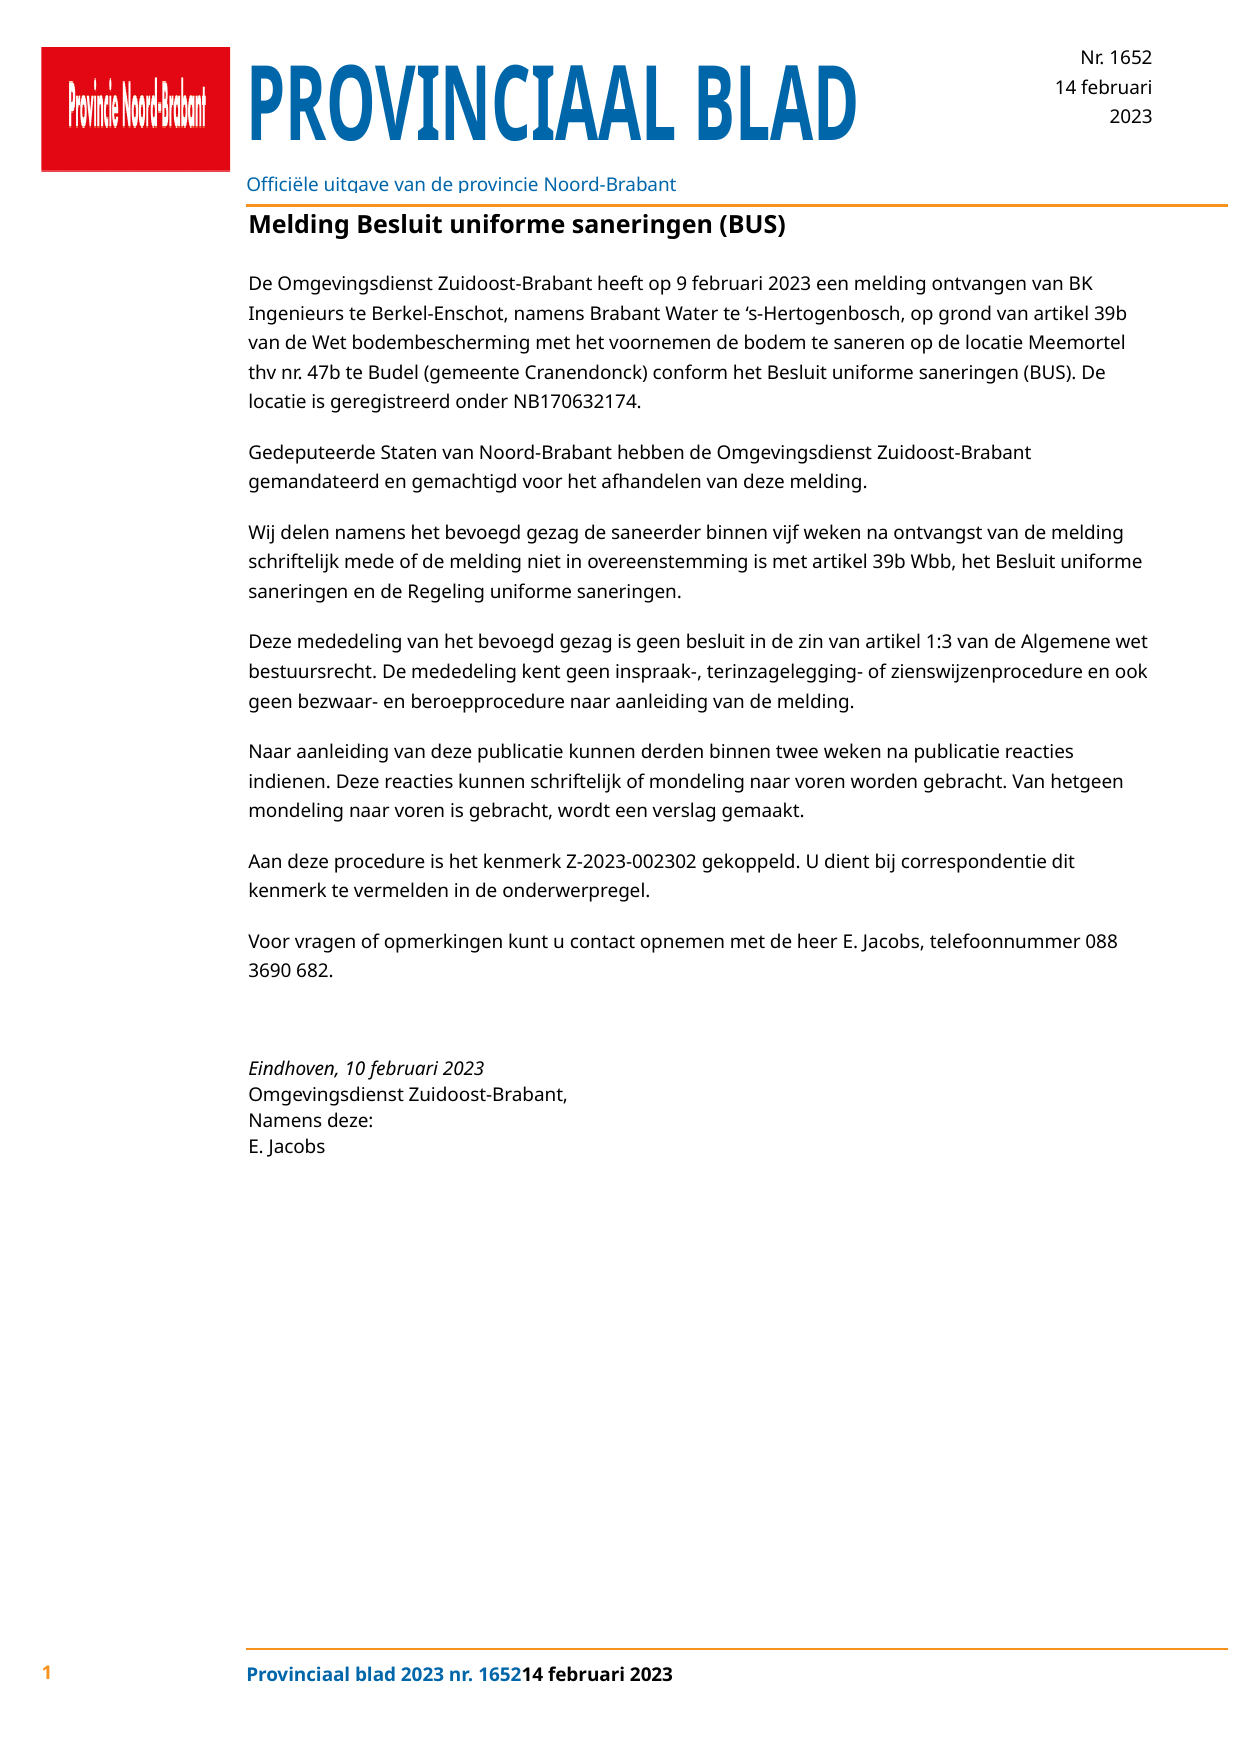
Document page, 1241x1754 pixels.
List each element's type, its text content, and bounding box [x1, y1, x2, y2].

text Naar aanleiding van deze publicatie kunnen derden binnen twee weken na publicatie reacties indienen. Deze reacties kunnen schriftelijk of mondeling naar voren worden gebracht. Van hetgeen mondeling naar voren is gebracht, wordt een verslag gemaakt. [248, 738, 1152, 823]
text De Omgevingsdienst Zuidoost-Brabant heeft op 9 februari 2023 een melding ontvangen van BK Ingenieurs te Berkel-Enschot, namens Brabant Water te ‘s-Hertogenbosch, op grond van artikel 39b van de Wet bodembescherming met het voornemen de bodem te saneren op de locatie Meemortel thv nr. 47b te Budel (gemeente Cranendonck) conform het Besluit uniforme saneringen (BUS). De locatie is geregistreerd onder NB170632174. [248, 270, 1152, 414]
text Gedeputeerde Staten van Noord-Brabant hebben de Omgevingsdienst Zuidoost-Brabant gemandateerd en gemachtigd voor het afhandelen van deze melding. [248, 439, 1152, 494]
text E. Jacobs [248, 1133, 1152, 1158]
text Wij delen namens het bevoegd gezag de saneerder binnen vijf weken na ontvangst van de melding schriftelijk mede of de melding niet in overeenstemming is met artikel 39b Wbb, het Besluit uniforme saneringen en de Regeling uniforme saneringen. [248, 519, 1152, 604]
text Eindhoven, 10 februari 2023 [248, 1056, 1152, 1081]
text Voor vragen of opmerkingen kunt u contact opnemen met de heer E. Jacobs, telefoonnummer 088 3690 682. [248, 928, 1152, 983]
text Namens deze: [248, 1107, 1152, 1133]
text Melding Besluit uniforme saneringen (BUS) [248, 207, 1152, 241]
picture [41, 47, 231, 172]
text Aan deze procedure is het kenmerk Z-2023-002302 gekoppeld. U dient bij correspondentie dit kenmerk te vermelden in de onderwerpregel. [248, 848, 1152, 903]
text Deze mededeling van het bevoegd gezag is geen besluit in de zin van artikel 1:3 van de Algemene wet bestuursrecht. De mededeling kent geen inspraak-, terinzagelegging- of zienswijzenprocedure en ook geen bezwaar- en beroepprocedure naar aanleiding van de melding. [248, 629, 1152, 713]
text Omgevingsdienst Zuidoost-Brabant, [248, 1081, 1152, 1107]
